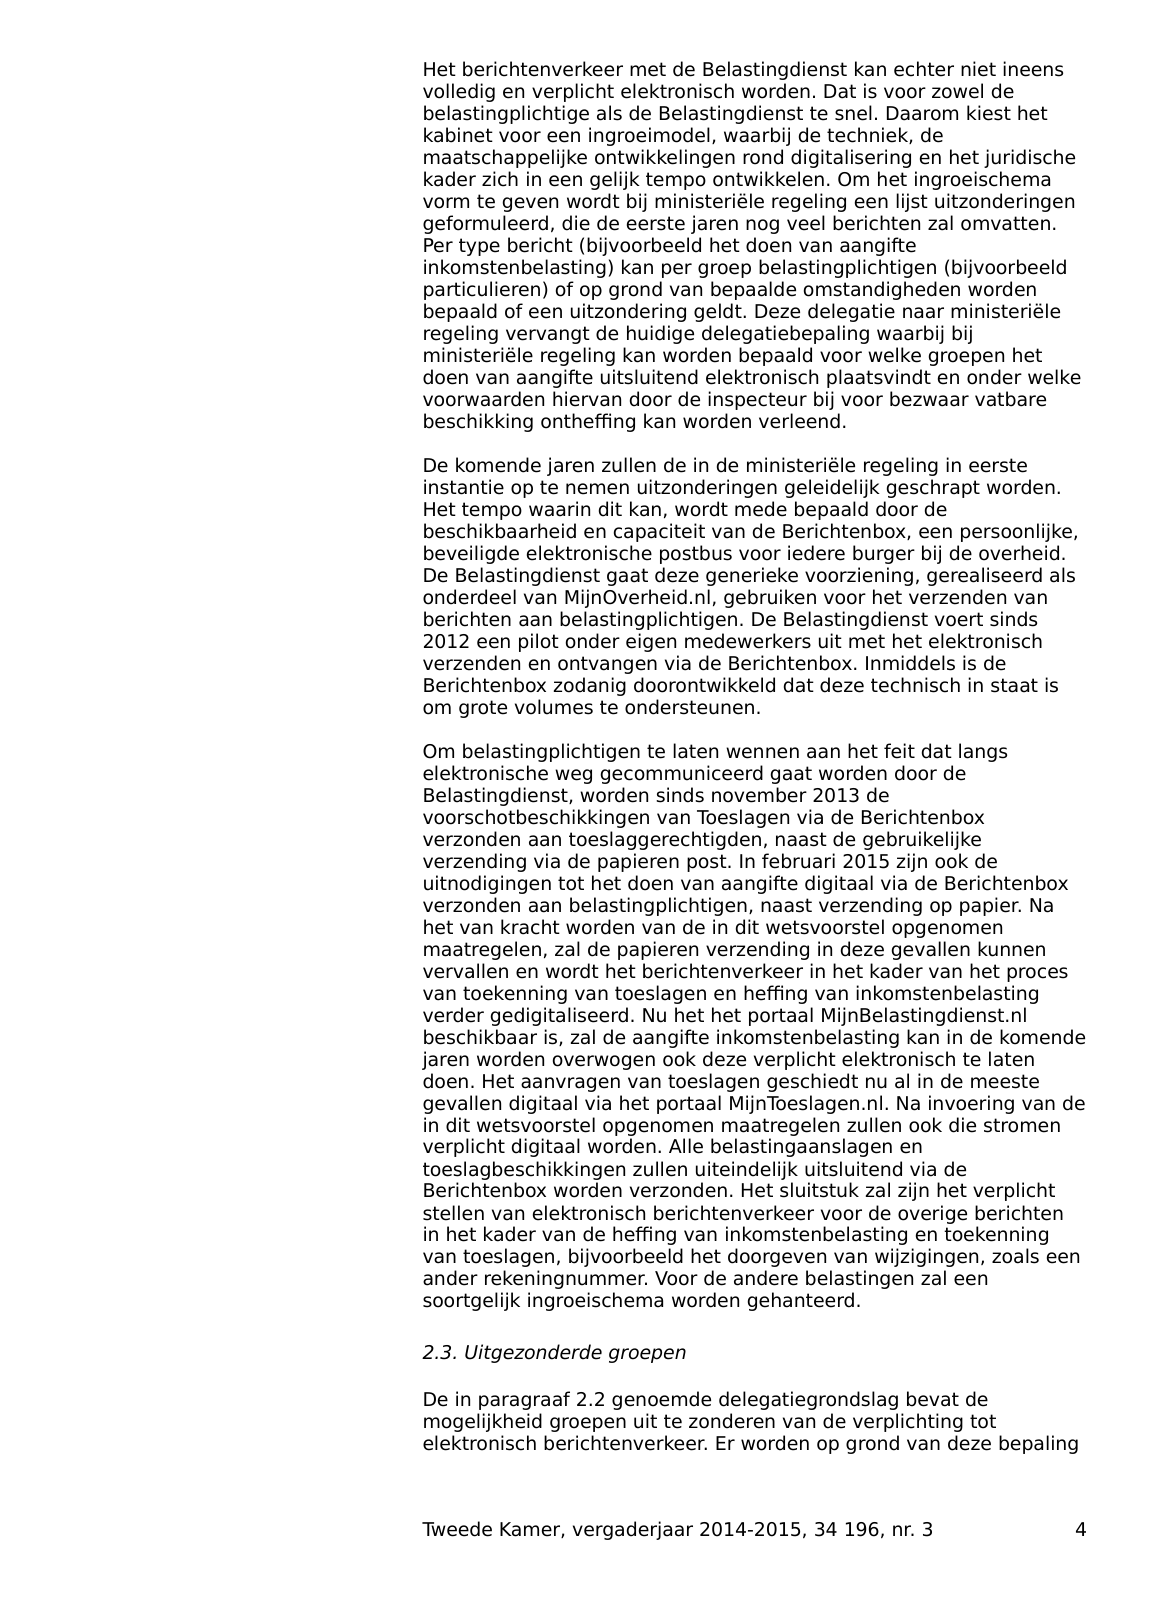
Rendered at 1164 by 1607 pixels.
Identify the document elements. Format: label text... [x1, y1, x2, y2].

text Het berichtenverkeer met de Belastingdienst kan echter niet ineens volledig en verplicht elektronisch worden. Dat is voor zowel de belastingplichtige als de Belastingdienst te snel. Daarom kiest het kabinet voor een ingroeimodel, waarbij de techniek, de maatschappelijke ontwikkelingen rond digitalisering en het juridische kader zich in een gelijk tempo ontwikkelen. Om het ingroeischema vorm te geven wordt bij ministeriële regeling een lijst uitzonderingen geformuleerd, die de eerste jaren nog veel berichten zal omvatten. Per type bericht (bijvoorbeeld het doen van aangifte inkomstenbelasting) kan per groep belastingplichtigen (bijvoorbeeld particulieren) of op grond van bepaalde omstandigheden worden bepaald of een uitzondering geldt. Deze delegatie naar ministeriële regeling vervangt de huidige delegatiebepaling waarbij bij ministeriële regeling kan worden bepaald voor welke groepen het doen van aangifte uitsluitend elektronisch plaatsvindt en onder welke voorwaarden hiervan door de inspecteur bij voor bezwaar vatbare beschikking ontheffing kan worden verleend. [422, 59, 1087, 433]
text De komende jaren zullen de in de ministeriële regeling in eerste instantie op te nemen uitzonderingen geleidelijk geschrapt worden. Het tempo waarin dit kan, wordt mede bepaald door de beschikbaarheid en capaciteit van de Berichtenbox, een persoonlijke, beveiligde elektronische postbus voor iedere burger bij de overheid. De Belastingdienst gaat deze generieke voorziening, gerealiseerd als onderdeel van MijnOverheid.nl, gebruiken voor het verzenden van berichten aan belastingplichtigen. De Belastingdienst voert sinds 2012 een pilot onder eigen medewerkers uit met het elektronisch verzenden en ontvangen via de Berichtenbox. Inmiddels is de Berichtenbox zodanig doorontwikkeld dat deze technisch in staat is om grote volumes te ondersteunen. [422, 455, 1087, 719]
text De in paragraaf 2.2 genoemde delegatiegrondslag bevat de mogelijkheid groepen uit te zonderen van de verplichting tot elektronisch berichtenverkeer. Er worden op grond van deze bepaling [422, 1389, 1087, 1455]
subtitle 2.3. Uitgezonderde groepen [422, 1342, 1087, 1364]
text Om belastingplichtigen te laten wennen aan het feit dat langs elektronische weg gecommuniceerd gaat worden door de Belastingdienst, worden sinds november 2013 de voorschotbeschikkingen van Toeslagen via de Berichtenbox verzonden aan toeslaggerechtigden, naast de gebruikelijke verzending via de papieren post. In februari 2015 zijn ook de uitnodigingen tot het doen van aangifte digitaal via de Berichtenbox verzonden aan belastingplichtigen, naast verzending op papier. Na het van kracht worden van de in dit wetsvoorstel opgenomen maatregelen, zal de papieren verzending in deze gevallen kunnen vervallen en wordt het berichtenverkeer in het kader van het proces van toekenning van toeslagen en heffing van inkomstenbelasting verder gedigitaliseerd. Nu het het portaal MijnBelastingdienst.nl beschikbaar is, zal de aangifte inkomstenbelasting kan in de komende jaren worden overwogen ook deze verplicht elektronisch te laten doen. Het aanvragen van toeslagen geschiedt nu al in de meeste gevallen digitaal via het portaal MijnToeslagen.nl. Na invoering van de in dit wetsvoorstel opgenomen maatregelen zullen ook die stromen verplicht digitaal worden. Alle belastingaanslagen en toeslagbeschikkingen zullen uiteindelijk uitsluitend via de Berichtenbox worden verzonden. Het sluitstuk zal zijn het verplicht stellen van elektronisch berichtenverkeer voor de overige berichten in het kader van de heffing van inkomstenbelasting en toekenning van toeslagen, bijvoorbeeld het doorgeven van wijzigingen, zoals een ander rekeningnummer. Voor de andere belastingen zal een soortgelijk ingroeischema worden gehanteerd. [422, 741, 1087, 1312]
